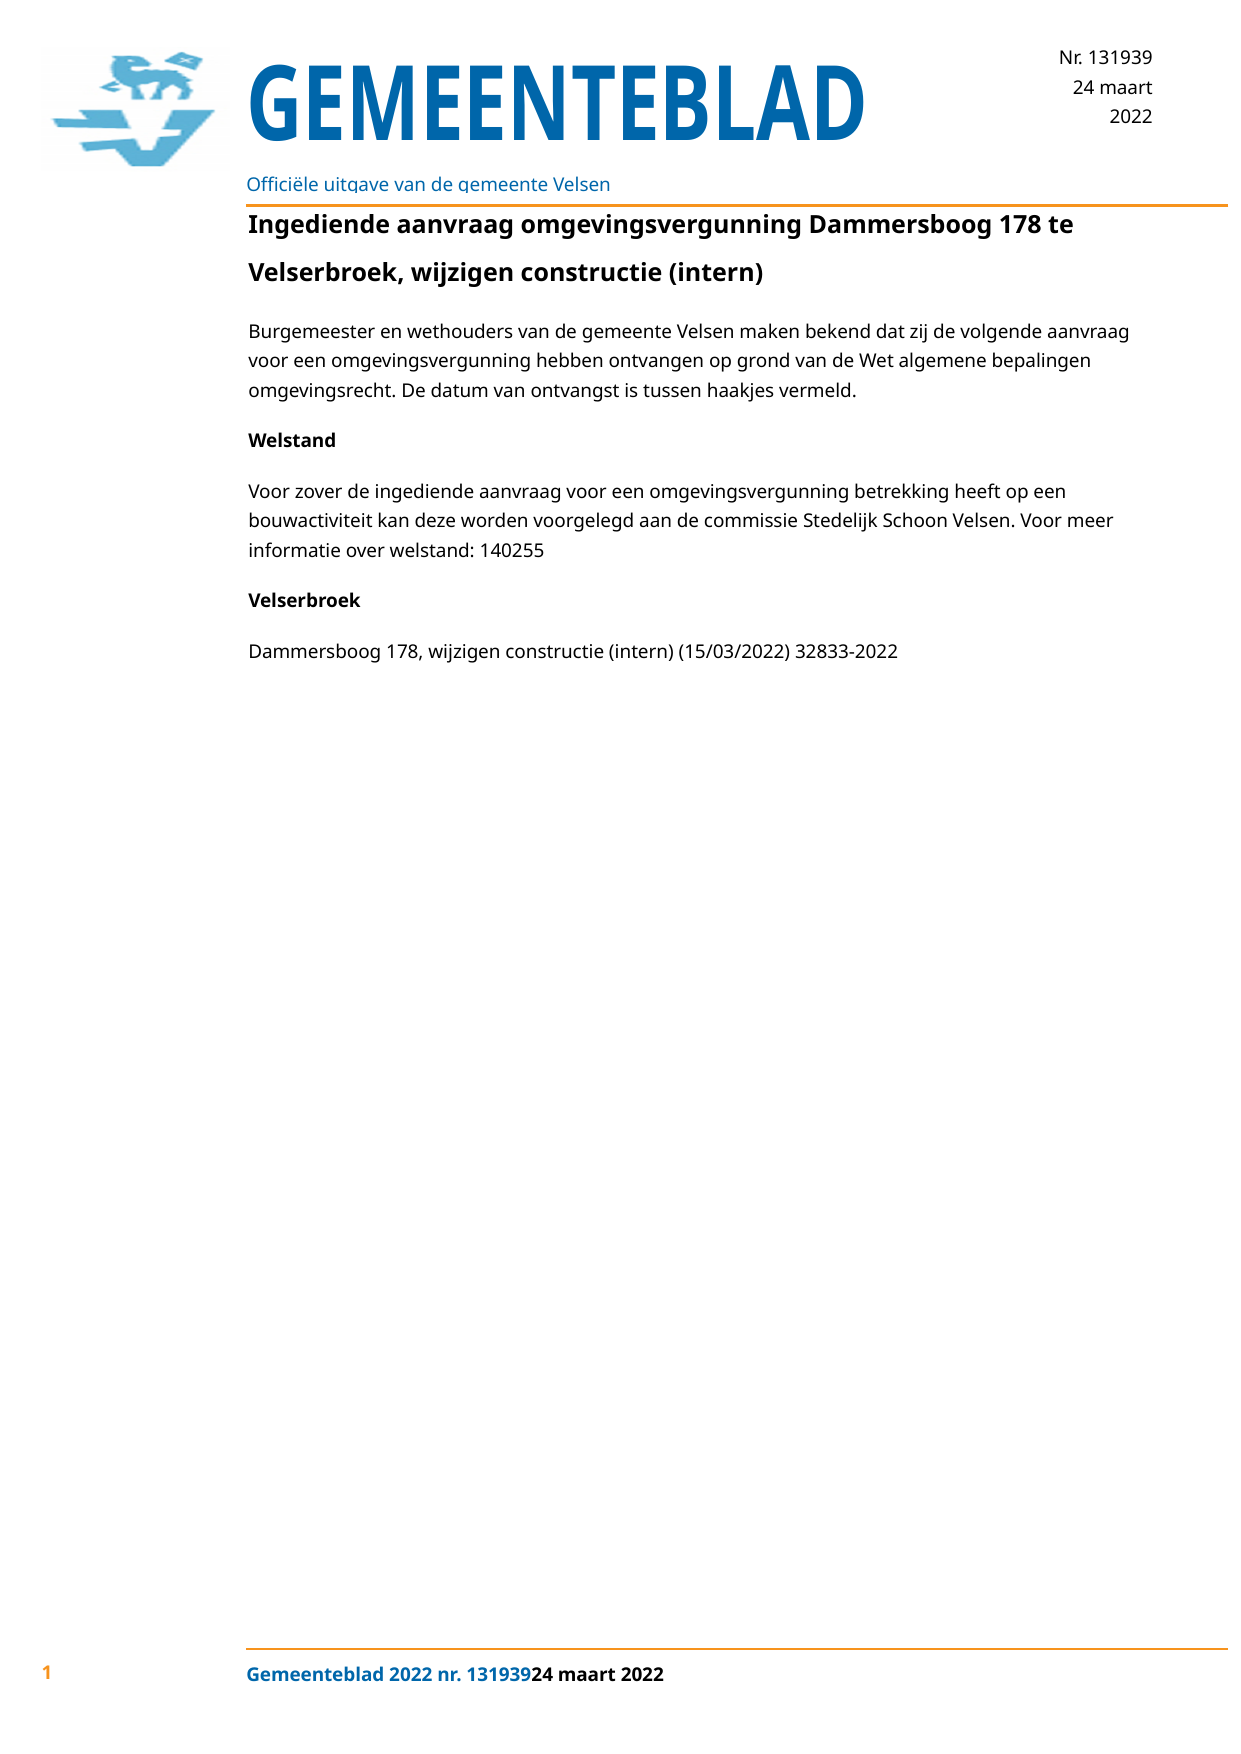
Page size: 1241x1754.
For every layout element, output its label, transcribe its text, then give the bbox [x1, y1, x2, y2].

text Burgemeester en wethouders van de gemeente Velsen maken bekend dat zij de volgende aanvraag voor een omgevingsvergunning hebben ontvangen op grond van de Wet algemene bepalingen omgevingsrecht. De datum van ontvangst is tussen haakjes vermeld. [248, 318, 1152, 403]
text Velserbroek [248, 587, 1152, 613]
text Voor zover de ingediende aanvraag voor een omgevingsvergunning betrekking heeft op een bouwactiviteit kan deze worden voorgelegd aan de commissie Stedelijk Schoon Velsen. Voor meer informatie over welstand: 140255 [248, 478, 1152, 563]
text Dammersboog 178, wijzigen constructie (intern) (15/03/2022) 32833-2022 [248, 638, 1152, 664]
text Welstand [248, 427, 1152, 453]
text Ingediende aanvraag omgevingsvergunning Dammersboog 178 te Velserbroek, wijzigen constructie (intern) [248, 207, 1152, 288]
picture [41, 47, 231, 172]
